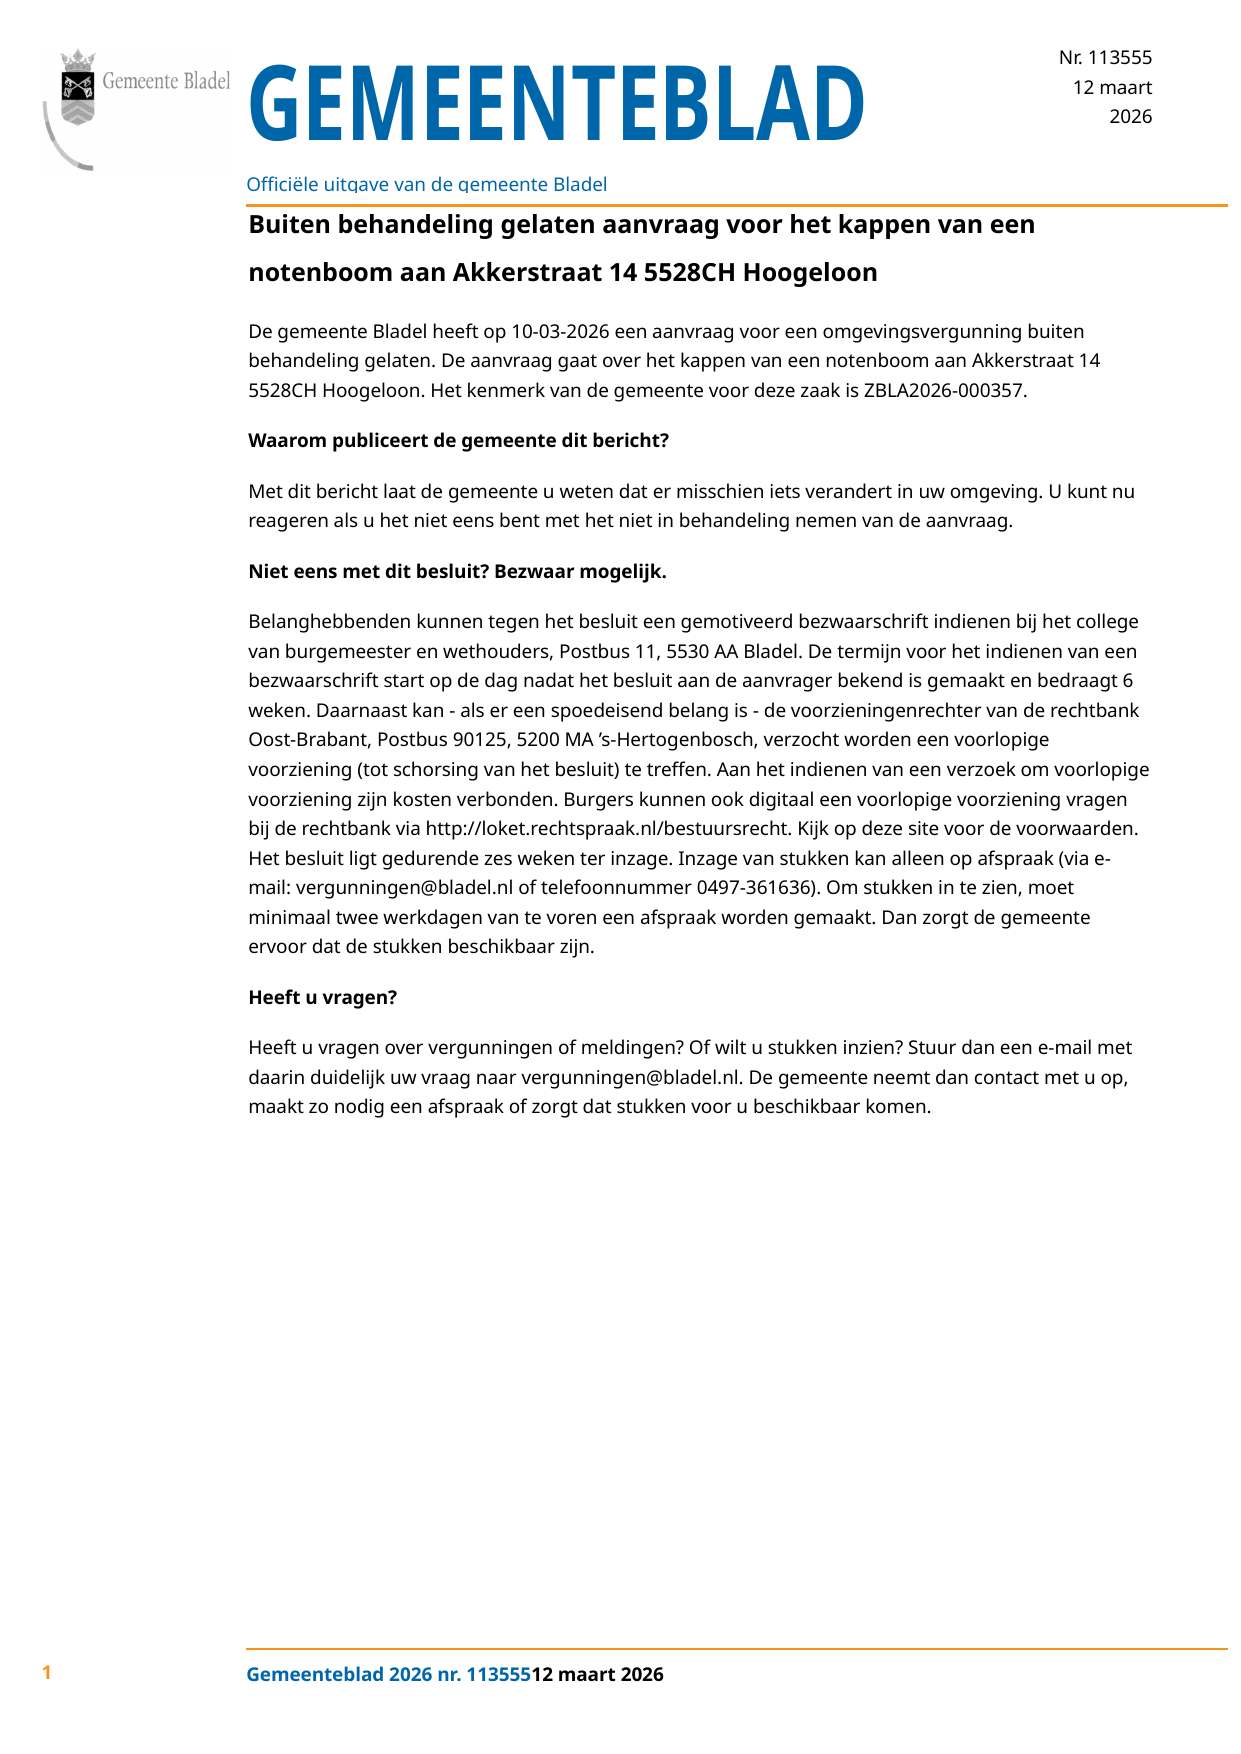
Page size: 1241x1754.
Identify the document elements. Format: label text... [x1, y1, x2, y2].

text Niet eens met dit besluit? Bezwaar mogelijk. [248, 558, 1152, 584]
text Waarom publiceert de gemeente dit bericht? [248, 427, 1152, 453]
text Belanghebbenden kunnen tegen het besluit een gemotiveerd bezwaarschrift indienen bij het college van burgemeester en wethouders, Postbus 11, 5530 AA Bladel. De termijn voor het indienen van een bezwaarschrift start op de dag nadat het besluit aan de aanvrager bekend is gemaakt en bedraagt 6 weken. Daarnaast kan - als er een spoedeisend belang is - de voorzieningenrechter van de rechtbank Oost-Brabant, Postbus 90125, 5200 MA ’s-Hertogenbosch, verzocht worden een voorlopige voorziening (tot schorsing van het besluit) te treffen. Aan het indienen van een verzoek om voorlopige voorziening zijn kosten verbonden. Burgers kunnen ook digitaal een voorlopige voorziening vragen bij de rechtbank via http://loket.rechtspraak.nl/bestuursrecht. Kijk op deze site voor de voorwaarden. Het besluit ligt gedurende zes weken ter inzage. Inzage van stukken kan alleen op afspraak (via e-mail: vergunningen@bladel.nl of telefoonnummer 0497-361636). Om stukken in te zien, moet minimaal twee werkdagen van te voren een afspraak worden gemaakt. Dan zorgt de gemeente ervoor dat de stukken beschikbaar zijn. [248, 608, 1152, 959]
text Heeft u vragen over vergunningen of meldingen? Of wilt u stukken inzien? Stuur dan een e-mail met daarin duidelijk uw vraag naar vergunningen@bladel.nl. De gemeente neemt dan contact met u op, maakt zo nodig een afspraak of zorgt dat stukken voor u beschikbaar komen. [248, 1034, 1152, 1119]
text Met dit bericht laat de gemeente u weten dat er misschien iets verandert in uw omgeving. U kunt nu reageren als u het niet eens bent met het niet in behandeling nemen van de aanvraag. [248, 478, 1152, 533]
text Buiten behandeling gelaten aanvraag voor het kappen van een notenboom aan Akkerstraat 14 5528CH Hoogeloon [248, 207, 1152, 288]
picture [41, 47, 231, 172]
text De gemeente Bladel heeft op 10-03-2026 een aanvraag voor een omgevingsvergunning buiten behandeling gelaten. De aanvraag gaat over het kappen van een notenboom aan Akkerstraat 14 5528CH Hoogeloon. Het kenmerk van de gemeente voor deze zaak is ZBLA2026-000357. [248, 318, 1152, 403]
text Heeft u vragen? [248, 984, 1152, 1010]
